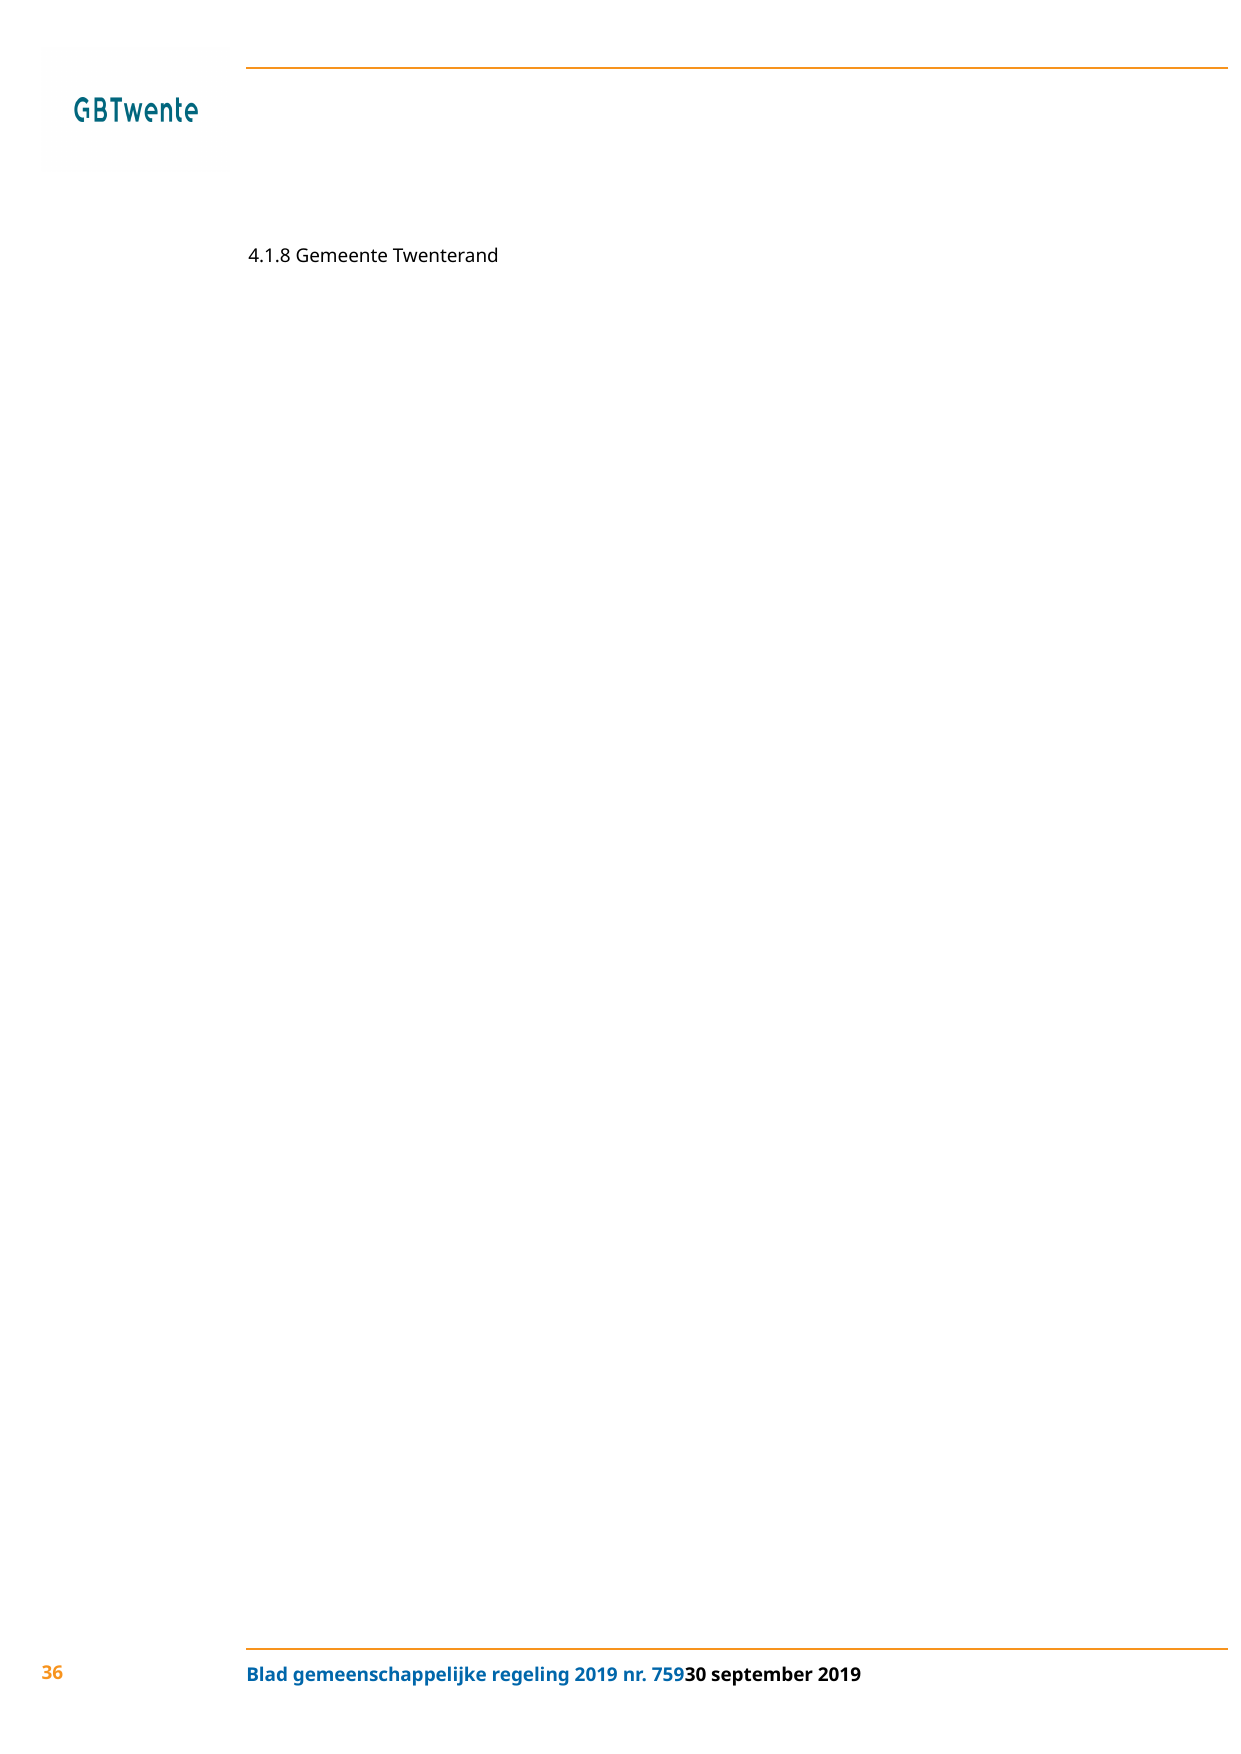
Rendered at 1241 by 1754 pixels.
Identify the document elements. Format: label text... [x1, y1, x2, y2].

picture [41, 47, 231, 172]
text 4.1.8 Gemeente Twenterand [248, 243, 1152, 268]
